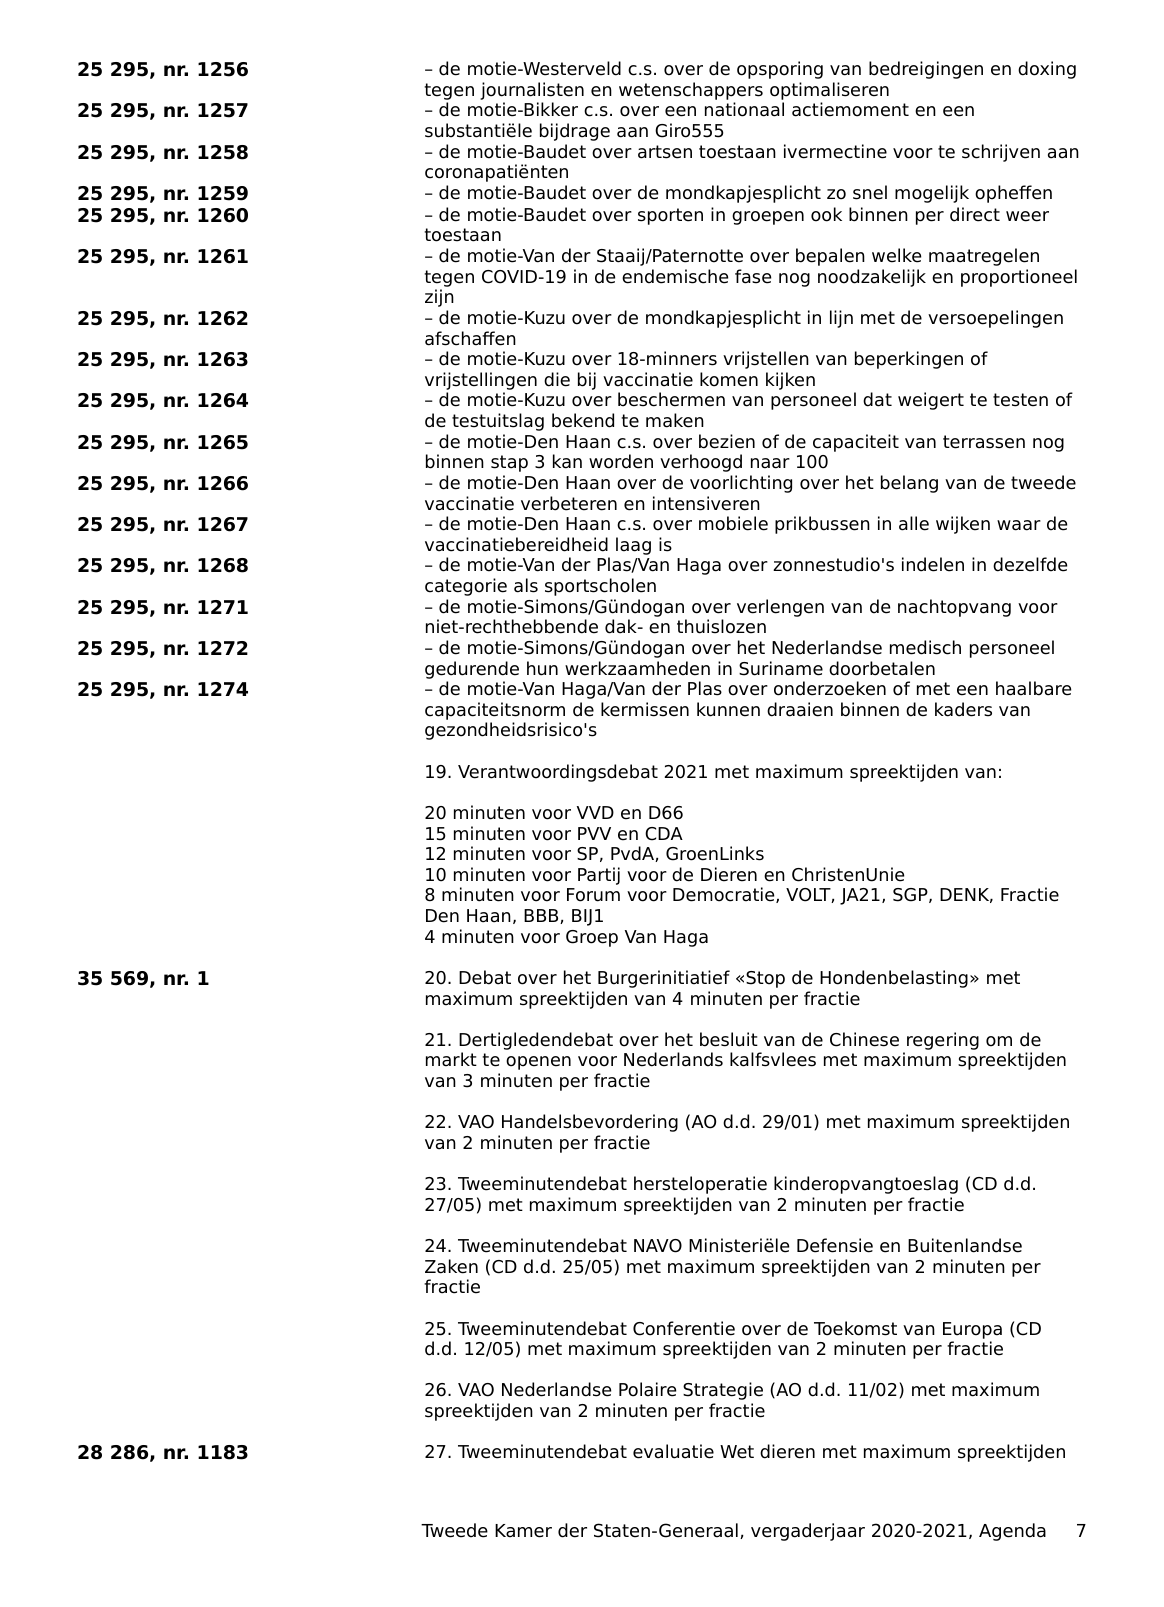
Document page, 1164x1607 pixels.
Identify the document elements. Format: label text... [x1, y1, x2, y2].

table_cell [401, 1298, 418, 1318]
table_cell 25 295, nr. 1264 [77, 390, 401, 432]
table_cell [418, 1215, 1087, 1236]
table_cell 25 295, nr. 1271 [77, 597, 401, 638]
table_cell – de motie-Den Haan c.s. over mobiele prikbussen in alle wijken waar de vaccinatiebereidheid laag is [418, 514, 1087, 555]
table_cell [401, 1422, 418, 1442]
table_cell [77, 844, 401, 865]
table_cell [401, 59, 418, 100]
table_cell 25. Tweeminutendebat Conferentie over de Toekomst van Europa (CD d.d. 12/05) met maximum spreektijden van 2 minuten per fractie [418, 1319, 1087, 1360]
table_cell 25 295, nr. 1272 [77, 638, 401, 679]
table_cell – de motie-Baudet over de mondkapjesplicht zo snel mogelijk opheffen [418, 183, 1087, 205]
table_cell – de motie-Van der Staaij/Paternotte over bepalen welke maatregelen tegen COVID-19 in de endemische fase nog noodzakelijk en proportioneel zijn [418, 246, 1087, 308]
table_cell – de motie-Den Haan c.s. over bezien of de capaciteit van terrassen nog binnen stap 3 kan worden verhoogd naar 100 [418, 432, 1087, 473]
table_cell [401, 1092, 418, 1112]
table_cell [77, 1030, 401, 1092]
table_cell [401, 1009, 418, 1030]
table_cell 25 295, nr. 1262 [77, 308, 401, 349]
table_cell 26. VAO Nederlandse Polaire Strategie (AO d.d. 11/02) met maximum spreektijden van 2 minuten per fractie [418, 1380, 1087, 1422]
table_cell [418, 1154, 1087, 1174]
table_cell 8 minuten voor Forum voor Democratie, VOLT, JA21, SGP, DENK, Fractie Den Haan, BBB, BIJ1 [418, 885, 1087, 927]
table_cell 23. Tweeminutendebat hersteloperatie kinderopvangtoeslag (CD d.d. 27/05) met maximum spreektijden van 2 minuten per fractie [418, 1174, 1087, 1215]
table_cell [77, 1174, 401, 1215]
table_cell 25 295, nr. 1259 [77, 183, 401, 205]
table_cell 25 295, nr. 1258 [77, 142, 401, 183]
table_cell [77, 1422, 401, 1442]
table_cell [401, 927, 418, 947]
table_cell [401, 1236, 418, 1298]
table_cell 15 minuten voor PVV en CDA [418, 824, 1087, 844]
table_cell [401, 762, 418, 782]
table_cell [401, 432, 418, 473]
table_cell 25 295, nr. 1260 [77, 205, 401, 246]
table_cell [77, 1112, 401, 1153]
table_cell [401, 1360, 418, 1380]
table_cell – de motie-Simons/Gündogan over verlengen van de nachtopvang voor niet-rechthebbende dak- en thuislozen [418, 597, 1087, 638]
table_cell – de motie-Den Haan over de voorlichting over het belang van de tweede vaccinatie verbeteren en intensiveren [418, 473, 1087, 514]
table_cell [401, 885, 418, 927]
table_cell [77, 947, 401, 968]
table_cell [418, 741, 1087, 762]
table_cell 25 295, nr. 1261 [77, 246, 401, 308]
table_cell 25 295, nr. 1263 [77, 349, 401, 390]
table_cell 28 286, nr. 1183 [77, 1442, 401, 1464]
table_cell [401, 947, 418, 968]
table_cell [401, 514, 418, 555]
table_cell [418, 782, 1087, 803]
table_cell [77, 824, 401, 844]
table_cell [401, 100, 418, 142]
table_cell [401, 246, 418, 308]
table_cell [77, 1215, 401, 1236]
table_cell [401, 1030, 418, 1092]
table_cell [401, 597, 418, 638]
table_cell [401, 865, 418, 885]
table_cell [77, 927, 401, 947]
table_cell [401, 1215, 418, 1236]
table_cell [77, 1298, 401, 1318]
table_cell 25 295, nr. 1268 [77, 555, 401, 597]
table_cell 25 295, nr. 1274 [77, 679, 401, 741]
table_cell – de motie-Kuzu over de mondkapjesplicht in lijn met de versoepelingen afschaffen [418, 308, 1087, 349]
table_cell [418, 1422, 1087, 1442]
table_cell [77, 741, 401, 762]
table_cell [401, 1154, 418, 1174]
table_cell – de motie-Baudet over artsen toestaan ivermectine voor te schrijven aan coronapatiënten [418, 142, 1087, 183]
table_cell [401, 142, 418, 183]
table_cell 35 569, nr. 1 [77, 968, 401, 1009]
table_cell [77, 1092, 401, 1112]
table_cell – de motie-Simons/Gündogan over het Nederlandse medisch personeel gedurende hun werkzaamheden in Suriname doorbetalen [418, 638, 1087, 679]
table_cell – de motie-Van der Plas/Van Haga over zonnestudio's indelen in dezelfde categorie als sportscholen [418, 555, 1087, 597]
table_cell [77, 885, 401, 927]
table_cell [418, 1360, 1087, 1380]
table_cell [418, 1298, 1087, 1318]
table_cell [401, 782, 418, 803]
table_cell [401, 1112, 418, 1153]
table_cell [401, 473, 418, 514]
table_cell [401, 968, 418, 1009]
table_cell [77, 1236, 401, 1298]
table_cell 4 minuten voor Groep Van Haga [418, 927, 1087, 947]
table_cell [418, 1009, 1087, 1030]
table_cell 10 minuten voor Partij voor de Dieren en ChristenUnie [418, 865, 1087, 885]
table_cell [77, 1380, 401, 1422]
table_cell 20. Debat over het Burgerinitiatief «Stop de Hondenbelasting» met maximum spreektijden van 4 minuten per fractie [418, 968, 1087, 1009]
table_cell [77, 865, 401, 885]
table_cell [77, 1360, 401, 1380]
table_cell – de motie-Kuzu over beschermen van personeel dat weigert te testen of de testuitslag bekend te maken [418, 390, 1087, 432]
table_cell [77, 1009, 401, 1030]
table_cell – de motie-Van Haga/Van der Plas over onderzoeken of met een haalbare capaciteitsnorm de kermissen kunnen draaien binnen de kaders van gezondheidsrisico's [418, 679, 1087, 741]
table_cell [401, 1319, 418, 1360]
table_cell [401, 824, 418, 844]
table_cell [401, 1174, 418, 1215]
table_cell [401, 183, 418, 205]
table_cell [401, 555, 418, 597]
table_cell 12 minuten voor SP, PvdA, GroenLinks [418, 844, 1087, 865]
table_cell 27. Tweeminutendebat evaluatie Wet dieren met maximum spreektijden [418, 1442, 1087, 1464]
table_cell [77, 1154, 401, 1174]
table_cell [401, 803, 418, 823]
table_cell 25 295, nr. 1256 [77, 59, 401, 100]
table_cell [401, 1442, 418, 1464]
table_cell 22. VAO Handelsbevordering (AO d.d. 29/01) met maximum spreektijden van 2 minuten per fractie [418, 1112, 1087, 1153]
table_cell [418, 947, 1087, 968]
table_cell [77, 803, 401, 823]
table_cell [77, 782, 401, 803]
table_cell [401, 205, 418, 246]
table_cell [77, 1319, 401, 1360]
table_cell 25 295, nr. 1267 [77, 514, 401, 555]
table_cell 21. Dertigledendebat over het besluit van de Chinese regering om de markt te openen voor Nederlands kalfsvlees met maximum spreektijden van 3 minuten per fractie [418, 1030, 1087, 1092]
table_cell [401, 1380, 418, 1422]
table_cell – de motie-Baudet over sporten in groepen ook binnen per direct weer toestaan [418, 205, 1087, 246]
table_cell [401, 679, 418, 741]
table_cell – de motie-Kuzu over 18-minners vrijstellen van beperkingen of vrijstellingen die bij vaccinatie komen kijken [418, 349, 1087, 390]
table_cell 24. Tweeminutendebat NAVO Ministeriële Defensie en Buitenlandse Zaken (CD d.d. 25/05) met maximum spreektijden van 2 minuten per fractie [418, 1236, 1087, 1298]
table_cell – de motie-Westerveld c.s. over de opsporing van bedreigingen en doxing tegen journalisten en wetenschappers optimaliseren [418, 59, 1087, 100]
table_cell [401, 349, 418, 390]
table_cell [401, 741, 418, 762]
table_cell 25 295, nr. 1266 [77, 473, 401, 514]
table_cell 25 295, nr. 1265 [77, 432, 401, 473]
table_cell [418, 1092, 1087, 1112]
table_cell 25 295, nr. 1257 [77, 100, 401, 142]
table_cell [401, 308, 418, 349]
table_cell 20 minuten voor VVD en D66 [418, 803, 1087, 823]
table_cell [77, 762, 401, 782]
table_cell – de motie-Bikker c.s. over een nationaal actiemoment en een substantiële bijdrage aan Giro555 [418, 100, 1087, 142]
table_cell [401, 390, 418, 432]
table_cell [401, 844, 418, 865]
table_cell [401, 638, 418, 679]
table_cell 19. Verantwoordingsdebat 2021 met maximum spreektijden van: [418, 762, 1087, 782]
